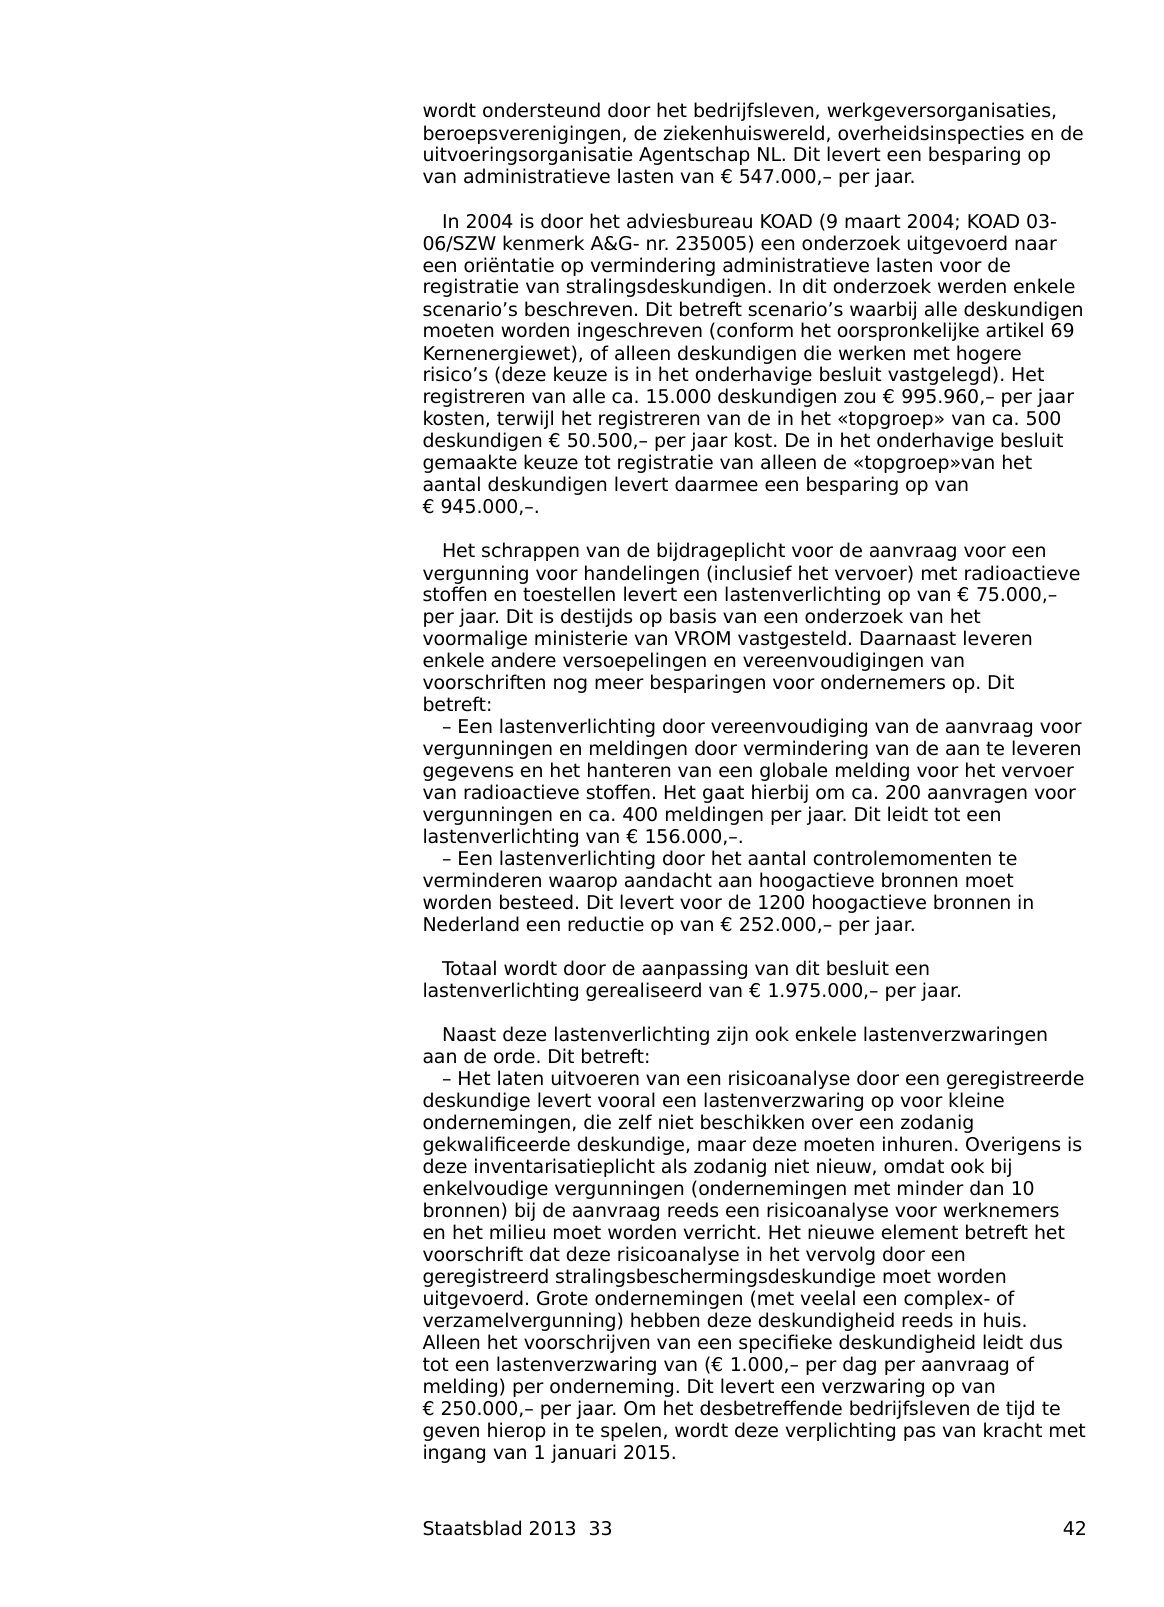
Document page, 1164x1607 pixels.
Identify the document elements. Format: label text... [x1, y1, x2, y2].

text – Een lastenverlichting door het aantal controlemomenten te verminderen waarop aandacht aan hoogactieve bronnen moet worden besteed. Dit levert voor de 1200 hoogactieve bronnen in Nederland een reductie op van € 252.000,– per jaar. [422, 848, 1087, 936]
text Naast deze lastenverlichting zijn ook enkele lastenverzwaringen aan de orde. Dit betreft: [422, 1024, 1087, 1068]
text Totaal wordt door de aanpassing van dit besluit een lastenverlichting gerealiseerd van € 1.975.000,– per jaar. [422, 958, 1087, 1002]
text – Het laten uitvoeren van een risicoanalyse door een geregistreerde deskundige levert vooral een lastenverzwaring op voor kleine ondernemingen, die zelf niet beschikken over een zodanig gekwalificeerde deskundige, maar deze moeten inhuren. Overigens is deze inventarisatieplicht als zodanig niet nieuw, omdat ook bij enkelvoudige vergunningen (ondernemingen met minder dan 10 bronnen) bij de aanvraag reeds een risicoanalyse voor werknemers en het milieu moet worden verricht. Het nieuwe element betreft het voorschrift dat deze risicoanalyse in het vervolg door een geregistreerd stralingsbeschermingsdeskundige moet worden uitgevoerd. Grote ondernemingen (met veelal een complex- of verzamelvergunning) hebben deze deskundigheid reeds in huis. Alleen het voorschrijven van een specifieke deskundigheid leidt dus tot een lastenverzwaring van (€ 1.000,– per dag per aanvraag of melding) per onderneming. Dit levert een verzwaring op van € 250.000,– per jaar. Om het desbetreffende bedrijfsleven de tijd te geven hierop in te spelen, wordt deze verplichting pas van kracht met ingang van 1 januari 2015. [422, 1068, 1087, 1464]
text – Een lastenverlichting door vereenvoudiging van de aanvraag voor vergunningen en meldingen door vermindering van de aan te leveren gegevens en het hanteren van een globale melding voor het vervoer van radioactieve stoffen. Het gaat hierbij om ca. 200 aanvragen voor vergunningen en ca. 400 meldingen per jaar. Dit leidt tot een lastenverlichting van € 156.000,–. [422, 716, 1087, 848]
text Het schrappen van de bijdrageplicht voor de aanvraag voor een vergunning voor handelingen (inclusief het vervoer) met radioactieve stoffen en toestellen levert een lastenverlichting op van € 75.000,– per jaar. Dit is destijds op basis van een onderzoek van het voormalige ministerie van VROM vastgesteld. Daarnaast leveren enkele andere versoepelingen en vereenvoudigingen van voorschriften nog meer besparingen voor ondernemers op. Dit betreft: [422, 540, 1087, 716]
text In 2004 is door het adviesbureau KOAD (9 maart 2004; KOAD 03-06/SZW kenmerk A&G- nr. 235005) een onderzoek uitgevoerd naar een oriëntatie op vermindering administratieve lasten voor de registratie van stralingsdeskundigen. In dit onderzoek werden enkele scenario’s beschreven. Dit betreft scenario’s waarbij alle deskundigen moeten worden ingeschreven (conform het oorspronkelijke artikel 69 Kernenergiewet), of alleen deskundigen die werken met hogere risico’s (deze keuze is in het onderhavige besluit vastgelegd). Het registreren van alle ca. 15.000 deskundigen zou € 995.960,– per jaar kosten, terwijl het registreren van de in het «topgroep» van ca. 500 deskundigen € 50.500,– per jaar kost. De in het onderhavige besluit gemaakte keuze tot registratie van alleen de «topgroep»van het aantal deskundigen levert daarmee een besparing op van € 945.000,–. [422, 211, 1087, 518]
text wordt ondersteund door het bedrijfsleven, werkgeversorganisaties, beroepsverenigingen, de ziekenhuiswereld, overheidsinspecties en de uitvoeringsorganisatie Agentschap NL. Dit levert een besparing op van administratieve lasten van € 547.000,– per jaar. [422, 100, 1087, 188]
